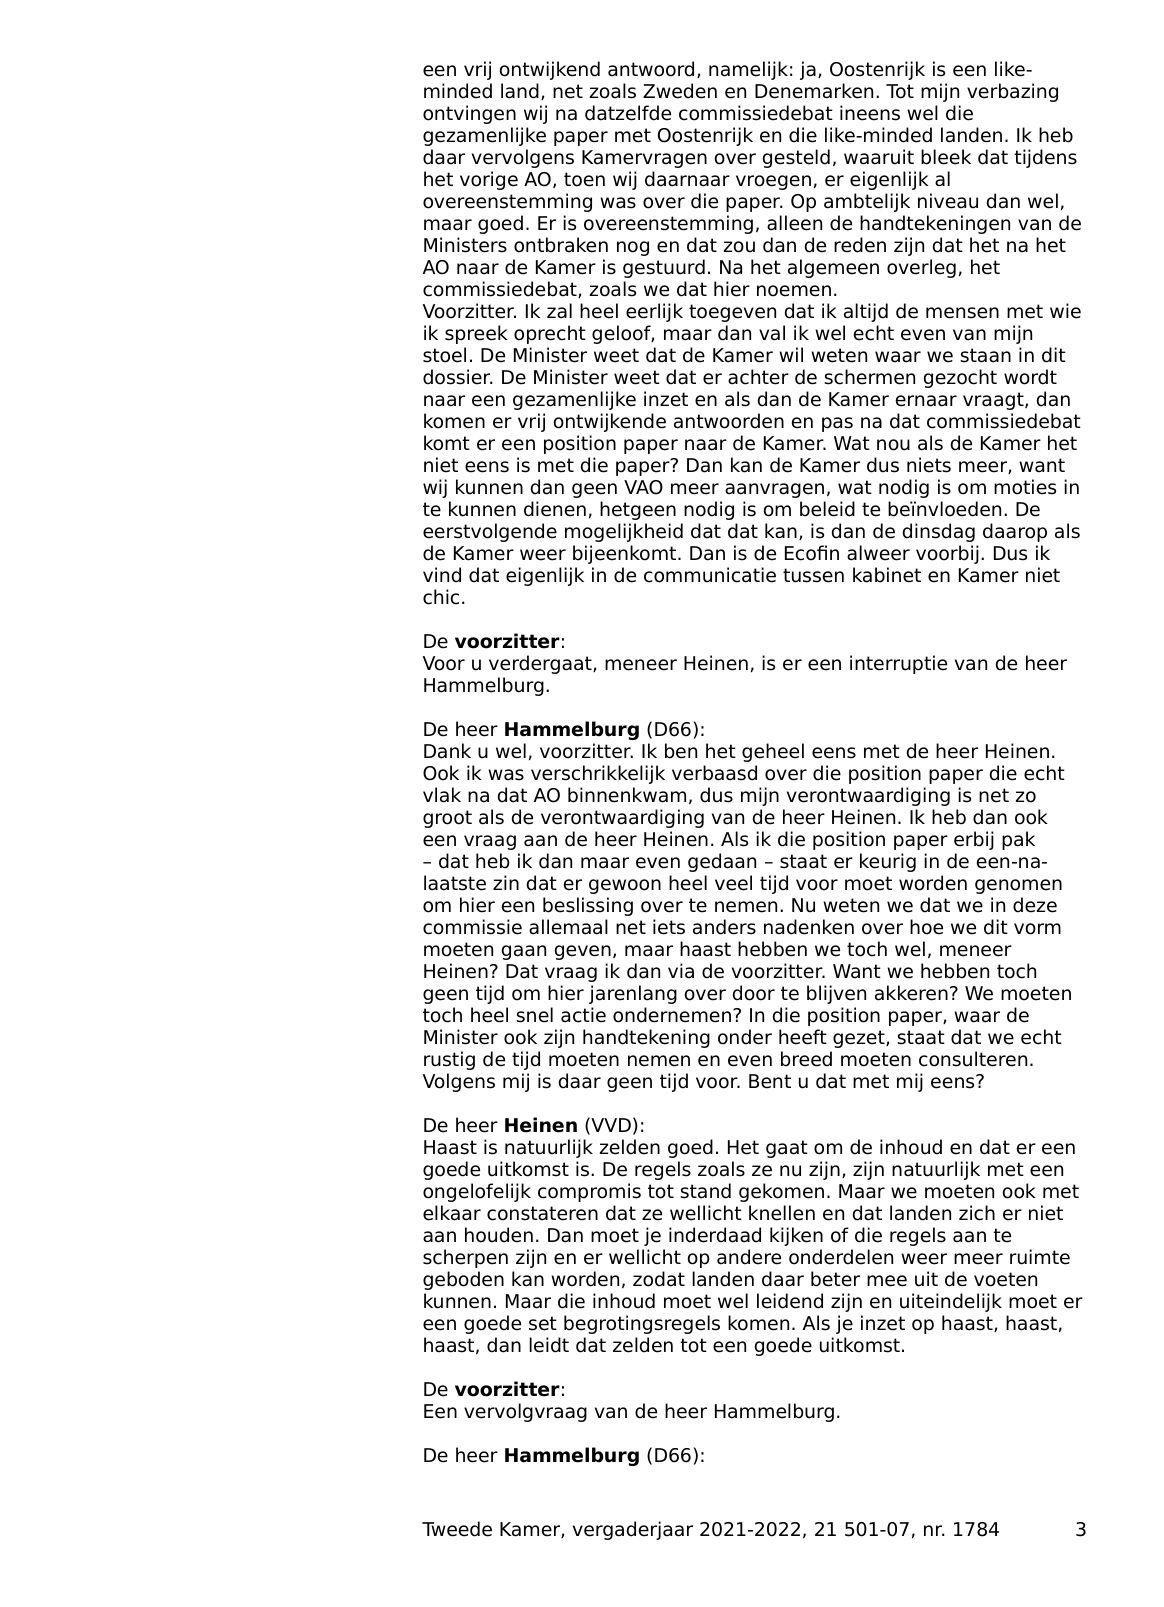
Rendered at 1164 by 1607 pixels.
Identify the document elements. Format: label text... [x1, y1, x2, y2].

text Voor u verdergaat, meneer Heinen, is er een interruptie van de heer Hammelburg. [422, 653, 1087, 697]
text De voorzitter: [422, 1379, 1087, 1401]
text Haast is natuurlijk zelden goed. Het gaat om de inhoud en dat er een goede uitkomst is. De regels zoals ze nu zijn, zijn natuurlijk met een ongelofelijk compromis tot stand gekomen. Maar we moeten ook met elkaar constateren dat ze wellicht knellen en dat landen zich er niet aan houden. Dan moet je inderdaad kijken of die regels aan te scherpen zijn en er wellicht op andere onderdelen weer meer ruimte geboden kan worden, zodat landen daar beter mee uit de voeten kunnen. Maar die inhoud moet wel leidend zijn en uiteindelijk moet er een goede set begrotingsregels komen. Als je inzet op haast, haast, haast, dan leidt dat zelden tot een goede uitkomst. [422, 1137, 1087, 1356]
text De heer Hammelburg (D66): [422, 1445, 1087, 1467]
text De heer Hammelburg (D66): [422, 719, 1087, 741]
text De voorzitter: [422, 631, 1087, 653]
text De heer Heinen (VVD): [422, 1115, 1087, 1137]
text Voorzitter. Ik zal heel eerlijk toegeven dat ik altijd de mensen met wie ik spreek oprecht geloof, maar dan val ik wel echt even van mijn stoel. De Minister weet dat de Kamer wil weten waar we staan in dit dossier. De Minister weet dat er achter de schermen gezocht wordt naar een gezamenlijke inzet en als dan de Kamer ernaar vraagt, dan komen er vrij ontwijkende antwoorden en pas na dat commissiedebat komt er een position paper naar de Kamer. Wat nou als de Kamer het niet eens is met die paper? Dan kan de Kamer dus niets meer, want wij kunnen dan geen VAO meer aanvragen, wat nodig is om moties in te kunnen dienen, hetgeen nodig is om beleid te beïnvloeden. De eerstvolgende mogelijkheid dat dat kan, is dan de dinsdag daarop als de Kamer weer bijeenkomt. Dan is de Ecofin alweer voorbij. Dus ik vind dat eigenlijk in de communicatie tussen kabinet en Kamer niet chic. [422, 301, 1087, 608]
text een vrij ontwijkend antwoord, namelijk: ja, Oostenrijk is een like-minded land, net zoals Zweden en Denemarken. Tot mijn verbazing ontvingen wij na datzelfde commissiedebat ineens wel die gezamenlijke paper met Oostenrijk en die like-minded landen. Ik heb daar vervolgens Kamervragen over gesteld, waaruit bleek dat tijdens het vorige AO, toen wij daarnaar vroegen, er eigenlijk al overeenstemming was over die paper. Op ambtelijk niveau dan wel, maar goed. Er is overeenstemming, alleen de handtekeningen van de Ministers ontbraken nog en dat zou dan de reden zijn dat het na het AO naar de Kamer is gestuurd. Na het algemeen overleg, het commissiedebat, zoals we dat hier noemen. [422, 59, 1087, 301]
text Een vervolgvraag van de heer Hammelburg. [422, 1401, 1087, 1423]
text Dank u wel, voorzitter. Ik ben het geheel eens met de heer Heinen. Ook ik was verschrikkelijk verbaasd over die position paper die echt vlak na dat AO binnenkwam, dus mijn verontwaardiging is net zo groot als de verontwaardiging van de heer Heinen. Ik heb dan ook een vraag aan de heer Heinen. Als ik die position paper erbij pak – dat heb ik dan maar even gedaan – staat er keurig in de een-na-laatste zin dat er gewoon heel veel tijd voor moet worden genomen om hier een beslissing over te nemen. Nu weten we dat we in deze commissie allemaal net iets anders nadenken over hoe we dit vorm moeten gaan geven, maar haast hebben we toch wel, meneer Heinen? Dat vraag ik dan via de voorzitter. Want we hebben toch geen tijd om hier jarenlang over door te blijven akkeren? We moeten toch heel snel actie ondernemen? In die position paper, waar de Minister ook zijn handtekening onder heeft gezet, staat dat we echt rustig de tijd moeten nemen en even breed moeten consulteren. Volgens mij is daar geen tijd voor. Bent u dat met mij eens? [422, 741, 1087, 1092]
